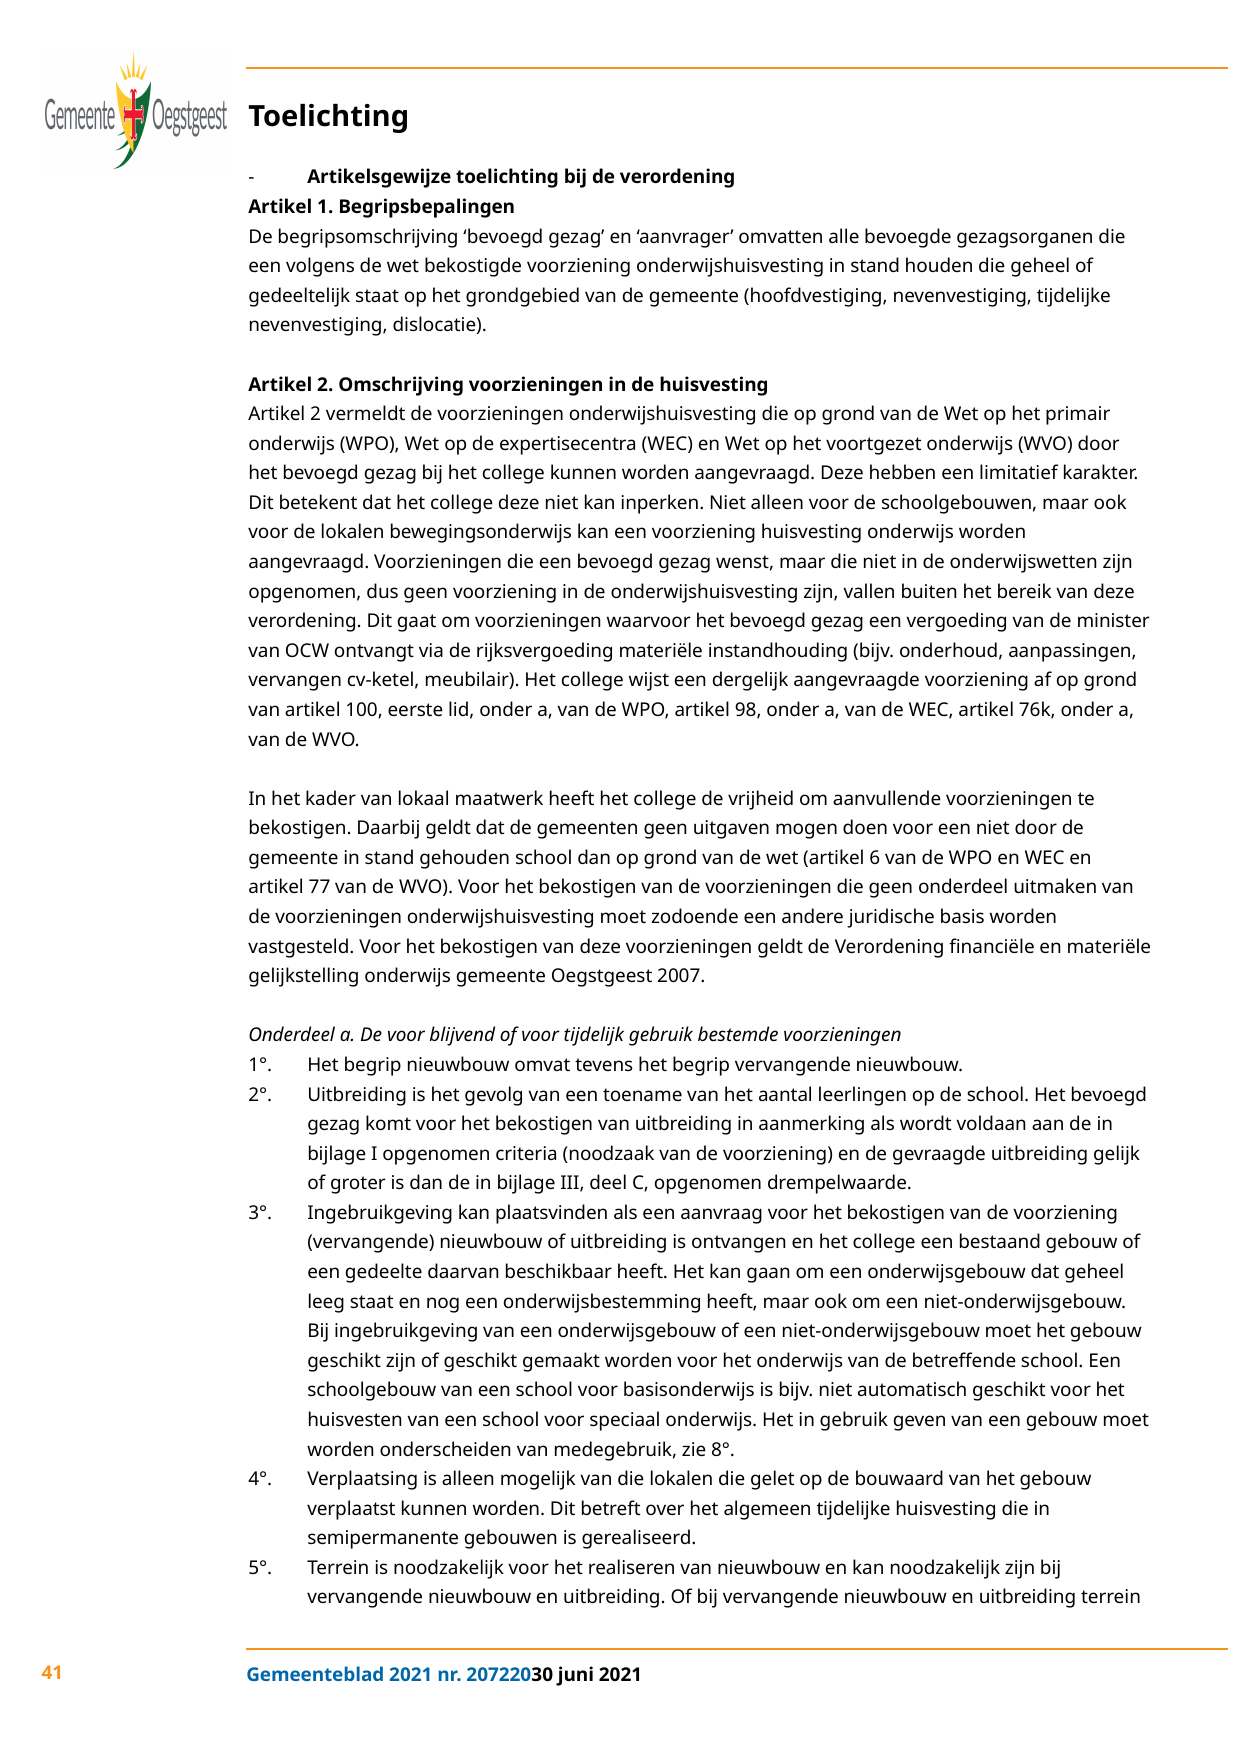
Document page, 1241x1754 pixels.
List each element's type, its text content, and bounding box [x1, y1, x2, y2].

text De begripsomschrijving ‘bevoegd gezag’ en ‘aanvrager’ omvatten alle bevoegde gezagsorganen die een volgens de wet bekostigde voorziening onderwijshuisvesting in stand houden die geheel of gedeeltelijk staat op het grondgebied van de gemeente (hoofdvestiging, nevenvestiging, tijdelijke nevenvestiging, dislocatie). [248, 223, 1152, 337]
text Artikel 2 vermeldt de voorzieningen onderwijshuisvesting die op grond van de Wet op het primair onderwijs (WPO), Wet op de expertisecentra (WEC) en Wet op het voortgezet onderwijs (WVO) door het bevoegd gezag bij het college kunnen worden aangevraagd. Deze hebben een limitatief karakter. Dit betekent dat het college deze niet kan inperken. Niet alleen voor de schoolgebouwen, maar ook voor de lokalen bewegingsonderwijs kan een voorziening huisvesting onderwijs worden aangevraagd. Voorzieningen die een bevoegd gezag wenst, maar die niet in de onderwijswetten zijn opgenomen, dus geen voorziening in de onderwijshuisvesting zijn, vallen buiten het bereik van deze verordening. Dit gaat om voorzieningen waarvoor het bevoegd gezag een vergoeding van de minister van OCW ontvangt via de rijksvergoeding materiële instandhouding (bijv. onderhoud, aanpassingen, vervangen cv-ketel, meubilair). Het college wijst een dergelijk aangevraagde voorziening af op grond van artikel 100, eerste lid, onder a, van de WPO, artikel 98, onder a, van de WEC, artikel 76k, onder a, van de WVO. [248, 400, 1152, 751]
list Verplaatsing is alleen mogelijk van die lokalen die gelet op de bouwaard van het gebouw verplaatst kunnen worden. Dit betreft over het algemeen tijdelijke huisvesting die in semipermanente gebouwen is gerealiseerd. [248, 1465, 1152, 1550]
list Het begrip nieuwbouw omvat tevens het begrip vervangende nieuwbouw. [248, 1051, 1152, 1077]
text Artikel 2. Omschrijving voorzieningen in de huisvesting [248, 371, 1152, 396]
list Uitbreiding is het gevolg van een toename van het aantal leerlingen op de school. Het bevoegd gezag komt voor het bekostigen van uitbreiding in aanmerking als wordt voldaan aan de in bijlage I opgenomen criteria (noodzaak van de voorziening) en de gevraagde uitbreiding gelijk of groter is dan de in bijlage III, deel C, opgenomen drempelwaarde. [248, 1081, 1152, 1195]
text Toelichting [248, 95, 1152, 134]
list Artikelsgewijze toelichting bij de verordening [248, 164, 1152, 189]
list Terrein is noodzakelijk voor het realiseren van nieuwbouw en kan noodzakelijk zijn bij vervangende nieuwbouw en uitbreiding. Of bij vervangende nieuwbouw en uitbreiding terrein [248, 1554, 1152, 1609]
text Onderdeel a. De voor blijvend of voor tijdelijk gebruik bestemde voorzieningen [248, 1022, 1152, 1047]
text Artikel 1. Begripsbepalingen [248, 193, 1152, 219]
list Ingebruikgeving kan plaatsvinden als een aanvraag voor het bekostigen van de voorziening (vervangende) nieuwbouw of uitbreiding is ontvangen en het college een bestaand gebouw of een gedeelte daarvan beschikbaar heeft. Het kan gaan om een onderwijsgebouw dat geheel leeg staat en nog een onderwijsbestemming heeft, maar ook om een niet-onderwijsgebouw. Bij ingebruikgeving van een onderwijsgebouw of een niet-onderwijsgebouw moet het gebouw geschikt zijn of geschikt gemaakt worden voor het onderwijs van de betreffende school. Een schoolgebouw van een school voor basisonderwijs is bijv. niet automatisch geschikt voor het huisvesten van een school voor speciaal onderwijs. Het in gebruik geven van een gebouw moet worden onderscheiden van medegebruik, zie 8°. [248, 1199, 1152, 1461]
text In het kader van lokaal maatwerk heeft het college de vrijheid om aanvullende voorzieningen te bekostigen. Daarbij geldt dat de gemeenten geen uitgaven mogen doen voor een niet door de gemeente in stand gehouden school dan op grond van de wet (artikel 6 van de WPO en WEC en artikel 77 van de WVO). Voor het bekostigen van de voorzieningen die geen onderdeel uitmaken van de voorzieningen onderwijshuisvesting moet zodoende een andere juridische basis worden vastgesteld. Voor het bekostigen van deze voorzieningen geldt de Verordening financiële en materiële gelijkstelling onderwijs gemeente Oegstgeest 2007. [248, 785, 1152, 988]
picture [41, 47, 231, 172]
